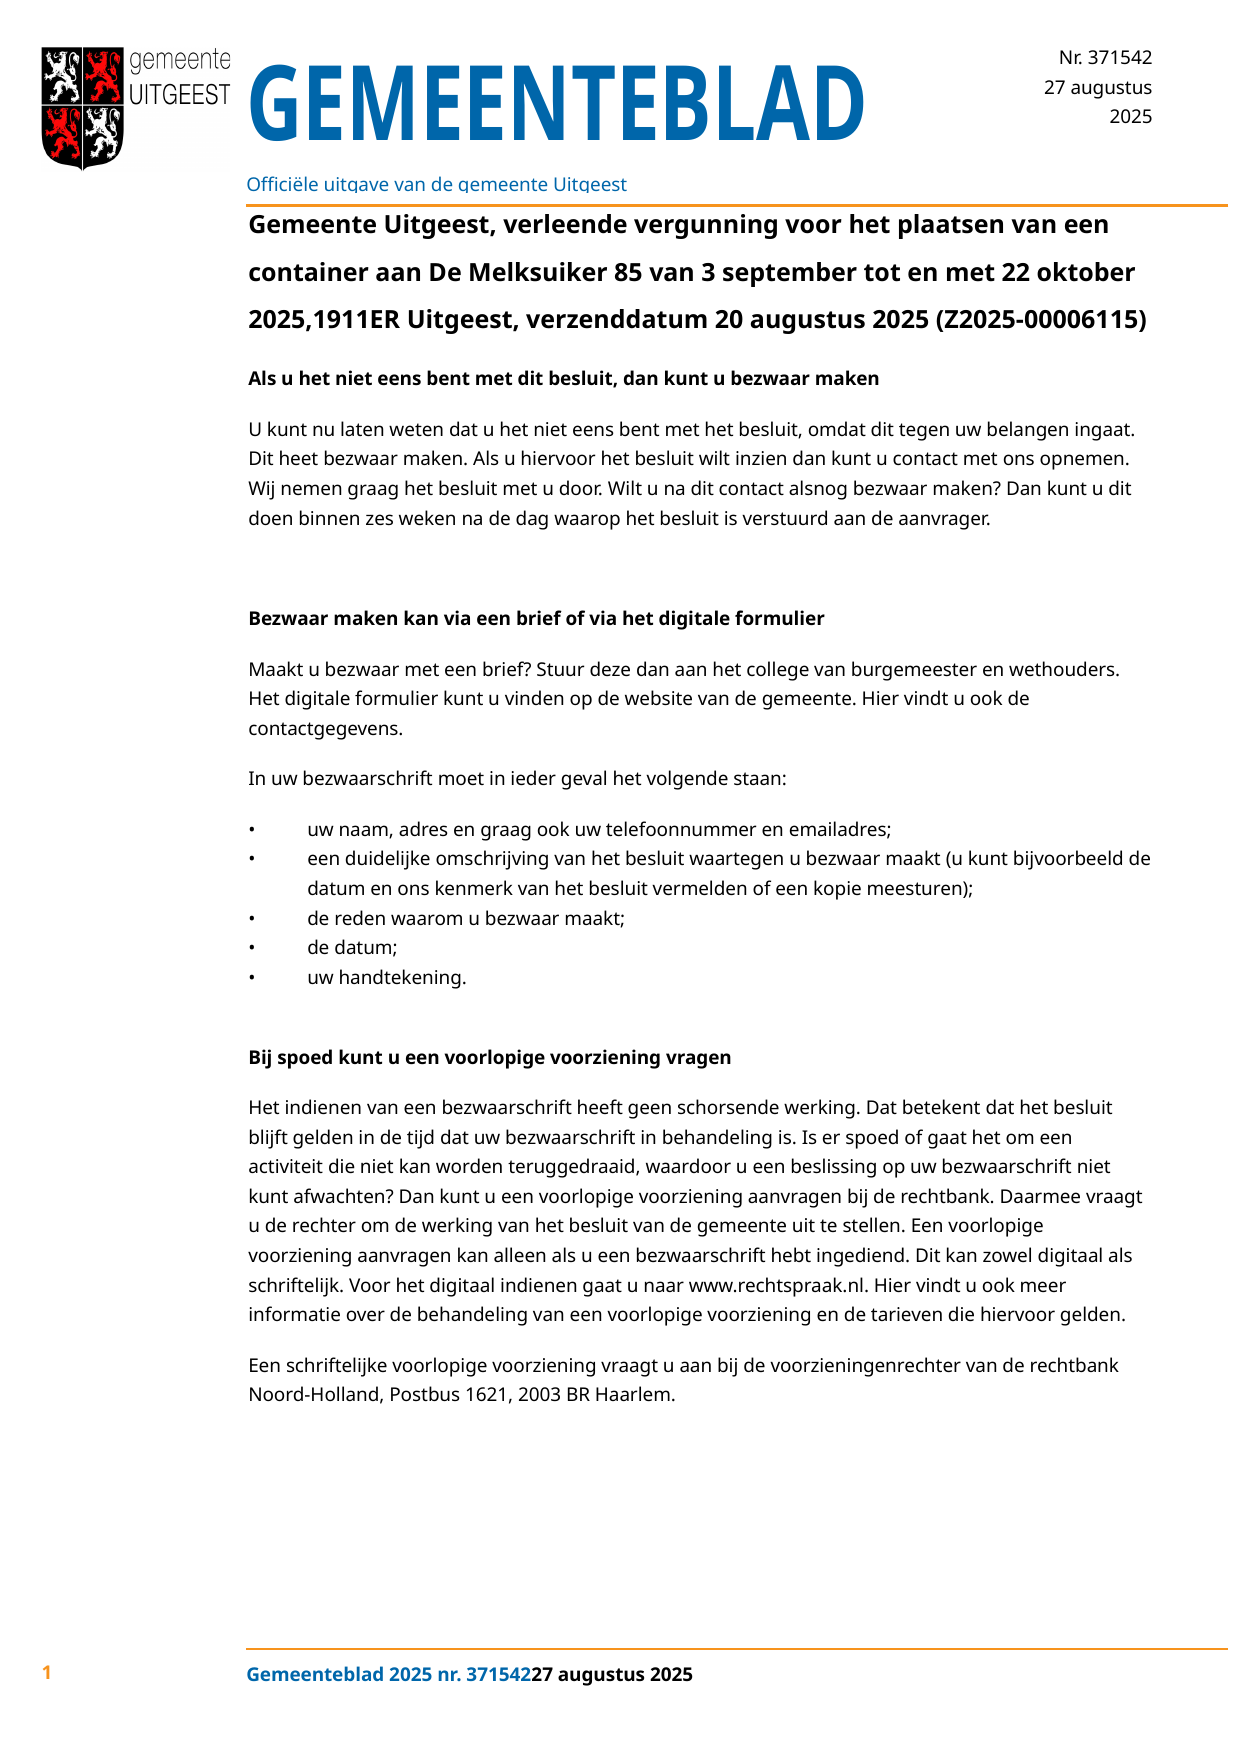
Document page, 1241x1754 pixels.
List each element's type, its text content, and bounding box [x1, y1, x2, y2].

text U kunt nu laten weten dat u het niet eens bent met het besluit, omdat dit tegen uw belangen ingaat. Dit heet bezwaar maken. Als u hiervoor het besluit wilt inzien dan kunt u contact met ons opnemen. Wij nemen graag het besluit met u door. Wilt u na dit contact alsnog bezwaar maken? Dan kunt u dit doen binnen zes weken na de dag waarop het besluit is verstuurd aan de aanvrager. [248, 416, 1152, 530]
text Het indienen van een bezwaarschrift heeft geen schorsende werking. Dat betekent dat het besluit blijft gelden in de tijd dat uw bezwaarschrift in behandeling is. Is er spoed of gaat het om een activiteit die niet kan worden teruggedraaid, waardoor u een beslissing op uw bezwaarschrift niet kunt afwachten? Dan kunt u een voorlopige voorziening aanvragen bij de rechtbank. Daarmee vraagt u de rechter om de werking van het besluit van de gemeente uit te stellen. Een voorlopige voorziening aanvragen kan alleen als u een bezwaarschrift hebt ingediend. Dit kan zowel digitaal als schriftelijk. Voor het digitaal indienen gaat u naar www.rechtspraak.nl. Hier vindt u ook meer informatie over de behandeling van een voorlopige voorziening en de tarieven die hiervoor gelden. [248, 1094, 1152, 1327]
list de reden waarom u bezwaar maakt; [248, 905, 1152, 930]
list uw handtekening. [248, 964, 1152, 989]
text Bezwaar maken kan via een brief of via het digitale formulier [248, 606, 1152, 631]
list uw naam, adres en graag ook uw telefoonnummer en emailadres; [248, 816, 1152, 842]
text In uw bezwaarschrift moet in ieder geval het volgende staan: [248, 766, 1152, 791]
text Bij spoed kunt u een voorlopige voorziening vragen [248, 1044, 1152, 1069]
list de datum; [248, 934, 1152, 960]
text Een schriftelijke voorlopige voorziening vraagt u aan bij de voorzieningenrechter van de rechtbank Noord-Holland, Postbus 1621, 2003 BR Haarlem. [248, 1352, 1152, 1407]
text Gemeente Uitgeest, verleende vergunning voor het plaatsen van een container aan De Melksuiker 85 van 3 september tot en met 22 oktober 2025,1911ER Uitgeest, verzenddatum 20 augustus 2025 (Z2025-00006115) [248, 207, 1152, 336]
text Als u het niet eens bent met dit besluit, dan kunt u bezwaar maken [248, 366, 1152, 391]
list een duidelijke omschrijving van het besluit waartegen u bezwaar maakt (u kunt bijvoorbeeld de datum en ons kenmerk van het besluit vermelden of een kopie meesturen); [248, 846, 1152, 901]
text Maakt u bezwaar met een brief? Stuur deze dan aan het college van burgemeester en wethouders. Het digitale formulier kunt u vinden op de website van de gemeente. Hier vindt u ook de contactgegevens. [248, 656, 1152, 741]
picture [41, 47, 231, 172]
